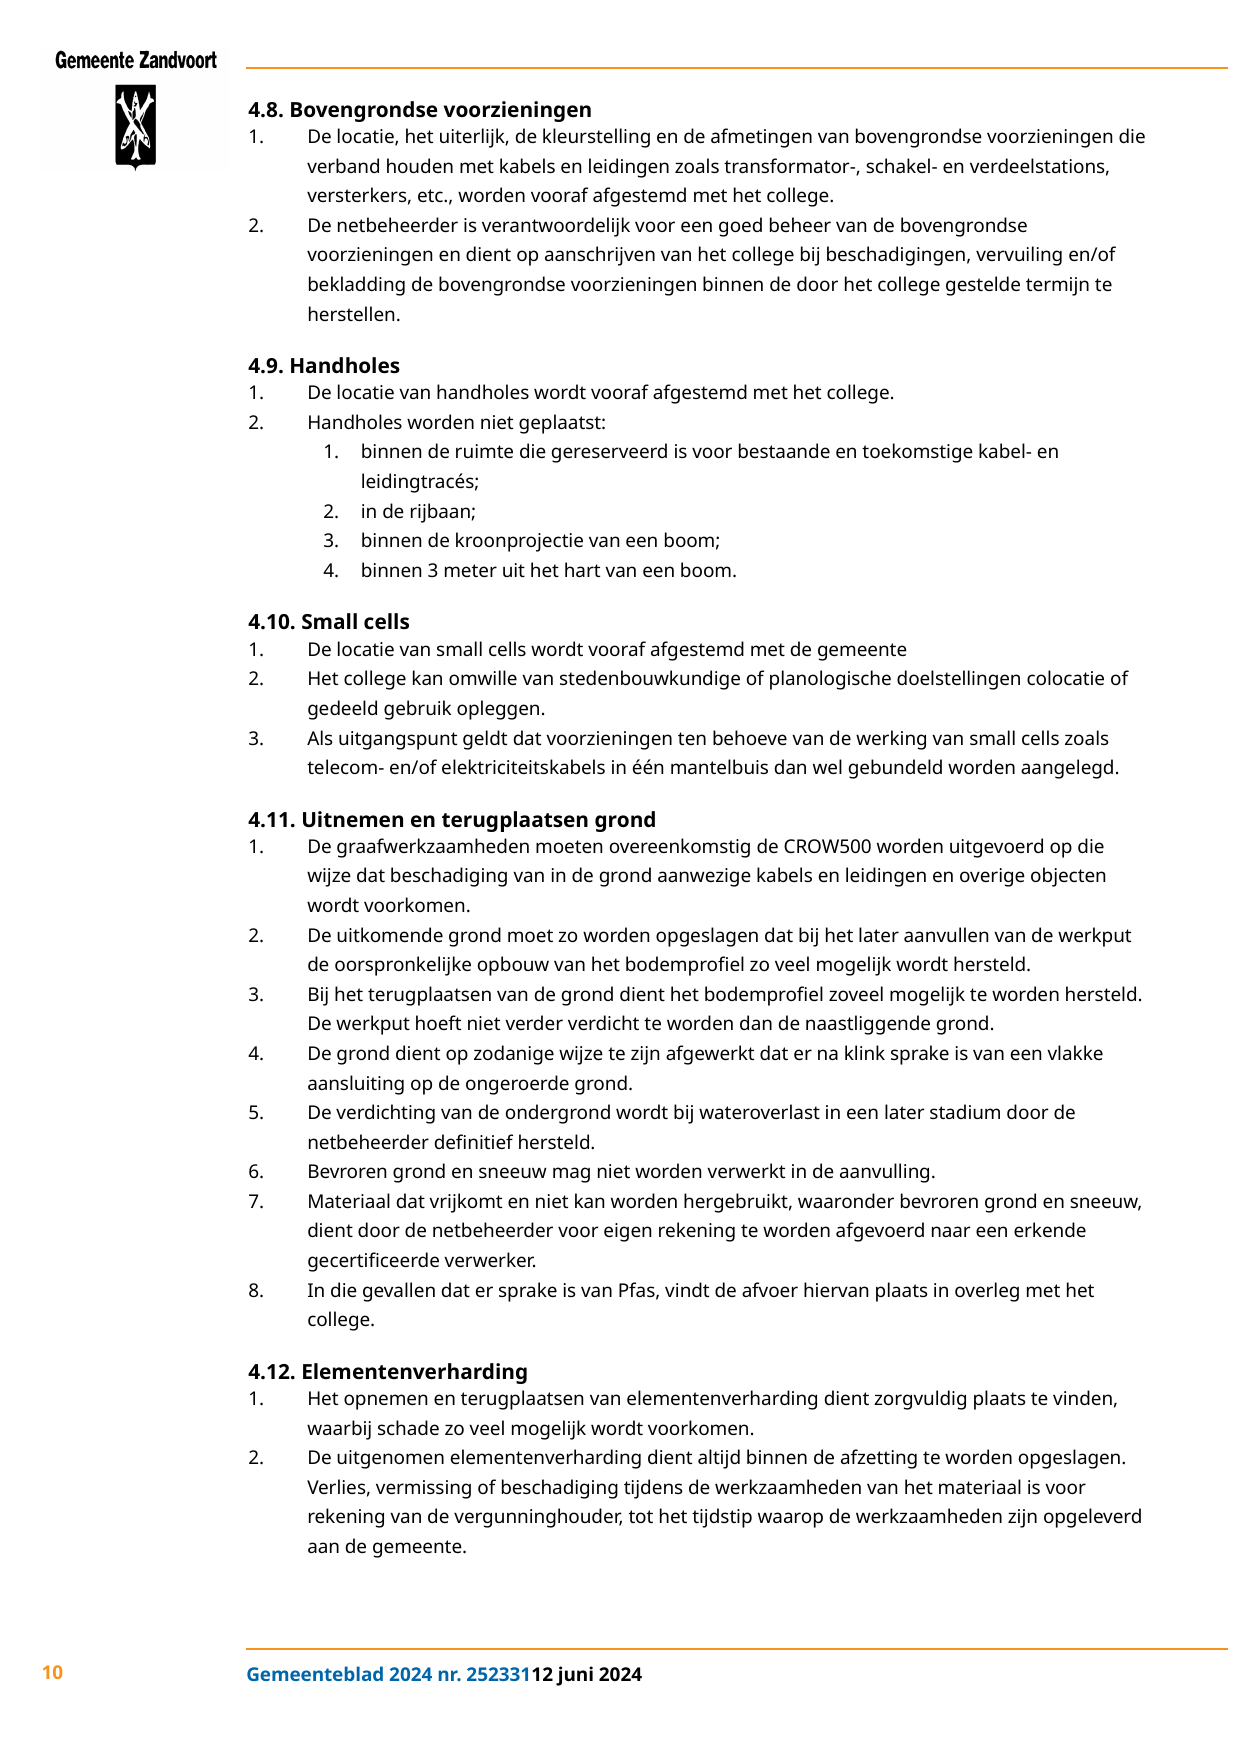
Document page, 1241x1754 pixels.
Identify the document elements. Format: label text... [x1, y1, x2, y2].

list Bij het terugplaatsen van de grond dient het bodemprofiel zoveel mogelijk te worden hersteld. De werkput hoeft niet verder verdicht te worden dan de naastliggende grond. [248, 981, 1152, 1036]
text 4.10. Small cells [248, 607, 1152, 636]
text 4.8. Bovengrondse voorzieningen [248, 95, 1152, 123]
picture [41, 47, 231, 172]
list binnen de kroonprojectie van een boom; [323, 527, 1152, 553]
list Het opnemen en terugplaatsen van elementenverharding dient zorgvuldig plaats te vinden, waarbij schade zo veel mogelijk wordt voorkomen. [248, 1385, 1152, 1441]
list binnen de ruimte die gereserveerd is voor bestaande en toekomstige kabel- en leidingtracés; [323, 439, 1152, 494]
list De locatie van small cells wordt vooraf afgestemd met de gemeente [248, 636, 1152, 662]
list De netbeheerder is verantwoordelijk voor een goed beheer van de bovengrondse voorzieningen en dient op aanschrijven van het college bij beschadigingen, vervuiling en/of bekladding de bovengrondse voorzieningen binnen de door het college gestelde termijn te herstellen. [248, 212, 1152, 326]
list De locatie van handholes wordt vooraf afgestemd met het college. [248, 379, 1152, 405]
list De locatie, het uiterlijk, de kleurstelling en de afmetingen van bovengrondse voorzieningen die verband houden met kabels en leidingen zoals transformator-, schakel- en verdeelstations, versterkers, etc., worden vooraf afgestemd met het college. [248, 123, 1152, 208]
text 4.11. Uitnemen en terugplaatsen grond [248, 805, 1152, 833]
list Bevroren grond en sneeuw mag niet worden verwerkt in de aanvulling. [248, 1158, 1152, 1184]
list De uitgenomen elementenverharding dient altijd binnen de afzetting te worden opgeslagen. Verlies, vermissing of beschadiging tijdens de werkzaamheden van het materiaal is voor rekening van de vergunninghouder, tot het tijdstip waarop de werkzaamheden zijn opgeleverd aan de gemeente. [248, 1444, 1152, 1559]
list Als uitgangspunt geldt dat voorzieningen ten behoeve van de werking van small cells zoals telecom- en/of elektriciteitskabels in één mantelbuis dan wel gebundeld worden aangelegd. [248, 725, 1152, 780]
list Het college kan omwille van stedenbouwkundige of planologische doelstellingen colocatie of gedeeld gebruik opleggen. [248, 666, 1152, 721]
list In die gevallen dat er sprake is van Pfas, vindt de afvoer hiervan plaats in overleg met het college. [248, 1277, 1152, 1332]
list binnen 3 meter uit het hart van een boom. [323, 557, 1152, 583]
text 4.9. Handholes [248, 351, 1152, 379]
list De verdichting van de ondergrond wordt bij wateroverlast in een later stadium door de netbeheerder definitief hersteld. [248, 1099, 1152, 1155]
list Materiaal dat vrijkomt en niet kan worden hergebruikt, waaronder bevroren grond en sneeuw, dient door de netbeheerder voor eigen rekening te worden afgevoerd naar een erkende gecertificeerde verwerker. [248, 1188, 1152, 1273]
list in de rijbaan; [323, 498, 1152, 524]
list De graafwerkzaamheden moeten overeenkomstig de CROW500 worden uitgevoerd op die wijze dat beschadiging van in de grond aanwezige kabels en leidingen en overige objecten wordt voorkomen. [248, 833, 1152, 918]
list De uitkomende grond moet zo worden opgeslagen dat bij het later aanvullen van de werkput de oorspronkelijke opbouw van het bodemprofiel zo veel mogelijk wordt hersteld. [248, 922, 1152, 977]
list Handholes worden niet geplaatst: [248, 409, 1152, 435]
list De grond dient op zodanige wijze te zijn afgewerkt dat er na klink sprake is van een vlakke aansluiting op de ongeroerde grond. [248, 1040, 1152, 1096]
text 4.12. Elementenverharding [248, 1357, 1152, 1385]
